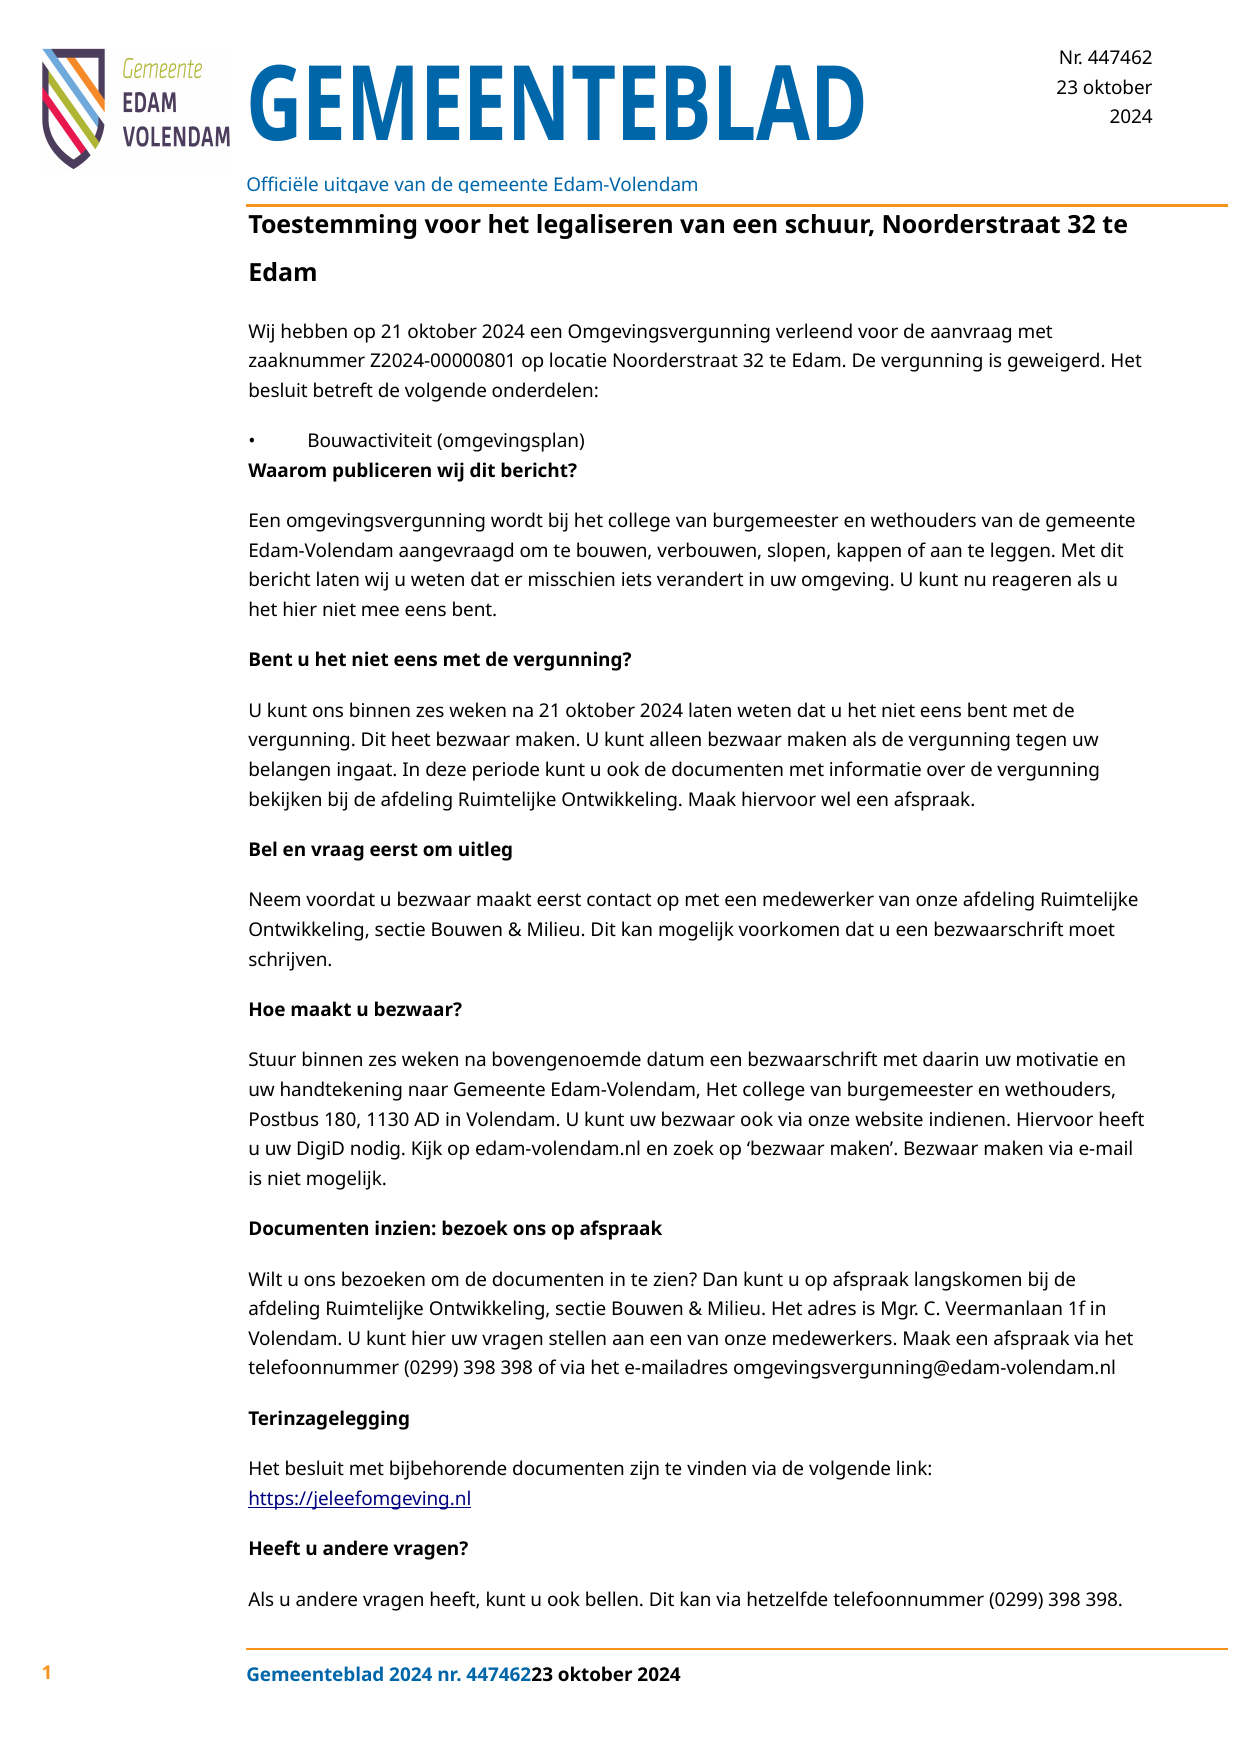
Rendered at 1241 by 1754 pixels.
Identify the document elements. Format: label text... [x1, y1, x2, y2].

text Terinzagelegging [248, 1405, 1152, 1431]
text U kunt ons binnen zes weken na 21 oktober 2024 laten weten dat u het niet eens bent met de vergunning. Dit heet bezwaar maken. U kunt alleen bezwaar maken als de vergunning tegen uw belangen ingaat. In deze periode kunt u ook de documenten met informatie over de vergunning bekijken bij de afdeling Ruimtelijke Ontwikkeling. Maak hiervoor wel een afspraak. [248, 697, 1152, 812]
text Wilt u ons bezoeken om de documenten in te zien? Dan kunt u op afspraak langskomen bij de afdeling Ruimtelijke Ontwikkeling, sectie Bouwen & Milieu. Het adres is Mgr. C. Veermanlaan 1f in Volendam. U kunt hier uw vragen stellen aan een van onze medewerkers. Maak een afspraak via het telefoonnummer (0299) 398 398 of via het e-mailadres omgevingsvergunning@edam-volendam.nl [248, 1266, 1152, 1380]
picture [41, 47, 231, 172]
text Toestemming voor het legaliseren van een schuur, Noorderstraat 32 te Edam [248, 207, 1152, 288]
text Waarom publiceren wij dit bericht? [248, 457, 1152, 483]
text Neem voordat u bezwaar maakt eerst contact op met een medewerker van onze afdeling Ruimtelijke Ontwikkeling, sectie Bouwen & Milieu. Dit kan mogelijk voorkomen dat u een bezwaarschrift moet schrijven. [248, 887, 1152, 972]
text Het besluit met bijbehorende documenten zijn te vinden via de volgende link: https://jeleefomgeving.nl [248, 1455, 1152, 1511]
text Een omgevingsvergunning wordt bij het college van burgemeester en wethouders van de gemeente Edam-Volendam aangevraagd om te bouwen, verbouwen, slopen, kappen of aan te leggen. Met dit bericht laten wij u weten dat er misschien iets verandert in uw omgeving. U kunt nu reageren als u het hier niet mee eens bent. [248, 507, 1152, 622]
list Bouwactiviteit (omgevingsplan) [248, 427, 1152, 453]
text Wij hebben op 21 oktober 2024 een Omgevingsvergunning verleend voor de aanvraag met zaaknummer Z2024-00000801 op locatie Noorderstraat 32 te Edam. De vergunning is geweigerd. Het besluit betreft de volgende onderdelen: [248, 318, 1152, 403]
text Documenten inzien: bezoek ons op afspraak [248, 1215, 1152, 1241]
text Heeft u andere vragen? [248, 1535, 1152, 1561]
text Hoe maakt u bezwaar? [248, 996, 1152, 1022]
text Stuur binnen zes weken na bovengenoemde datum een bezwaarschrift met daarin uw motivatie en uw handtekening naar Gemeente Edam-Volendam, Het college van burgemeester en wethouders, Postbus 180, 1130 AD in Volendam. U kunt uw bezwaar ook via onze website indienen. Hiervoor heeft u uw DigiD nodig. Kijk op edam-volendam.nl en zoek op ‘bezwaar maken’. Bezwaar maken via e-mail is niet mogelijk. [248, 1047, 1152, 1191]
text Bel en vraag eerst om uitleg [248, 836, 1152, 862]
text Bent u het niet eens met de vergunning? [248, 647, 1152, 672]
text Als u andere vragen heeft, kunt u ook bellen. Dit kan via hetzelfde telefoonnummer (0299) 398 398. [248, 1586, 1152, 1612]
